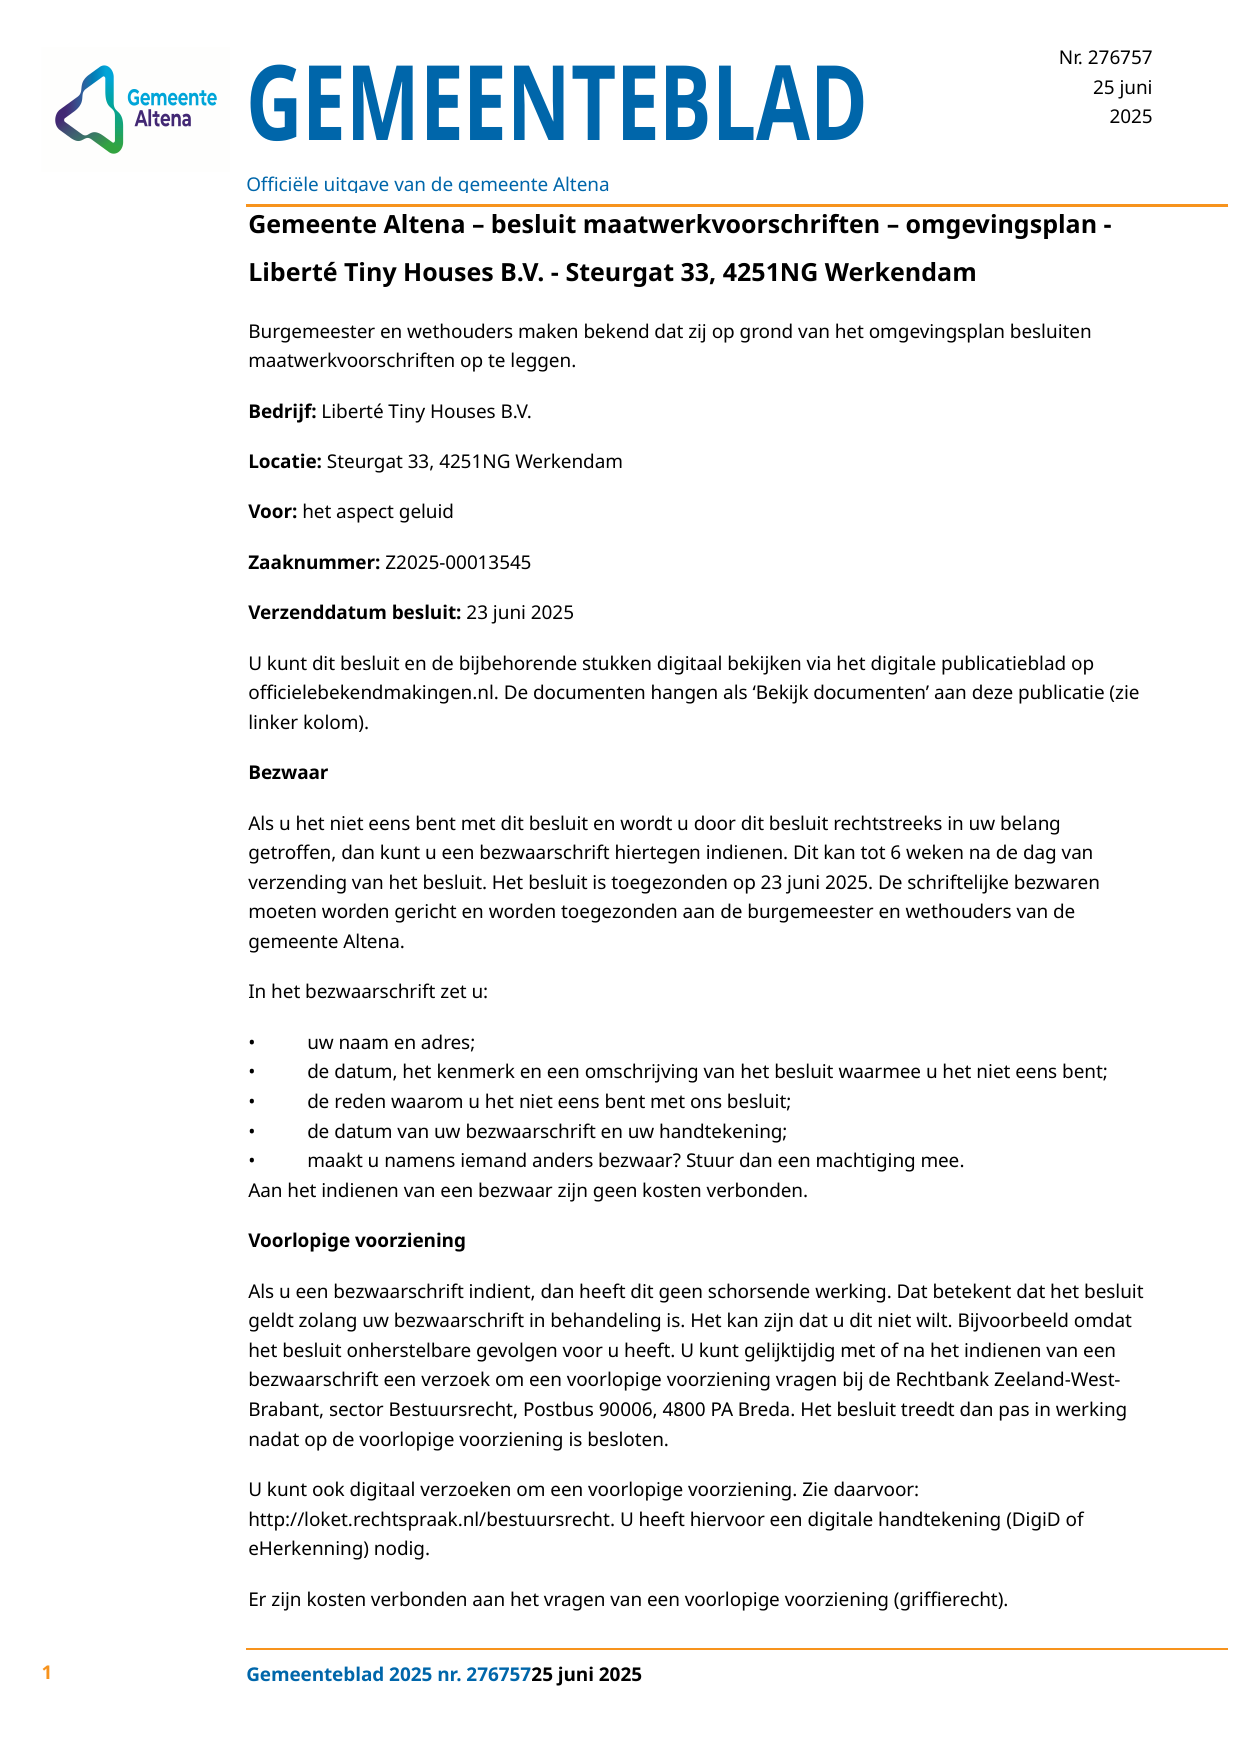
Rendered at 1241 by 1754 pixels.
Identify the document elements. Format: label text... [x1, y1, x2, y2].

text Voorlopige voorziening [248, 1227, 1152, 1253]
text Locatie: Steurgat 33, 4251NG Werkendam [248, 448, 1152, 474]
list de reden waarom u het niet eens bent met ons besluit; [248, 1088, 1152, 1114]
text Aan het indienen van een bezwaar zijn geen kosten verbonden. [248, 1177, 1152, 1203]
text Als u het niet eens bent met dit besluit en wordt u door dit besluit rechtstreeks in uw belang getroffen, dan kunt u een bezwaarschrift hiertegen indienen. Dit kan tot 6 weken na de dag van verzending van het besluit. Het besluit is toegezonden op 23 juni 2025. De schriftelijke bezwaren moeten worden gericht en worden toegezonden aan de burgemeester en wethouders van de gemeente Altena. [248, 810, 1152, 954]
text U kunt dit besluit en de bijbehorende stukken digitaal bekijken via het digitale publicatieblad op officielebekendmakingen.nl. De documenten hangen als ‘Bekijk documenten’ aan deze publicatie (zie linker kolom). [248, 650, 1152, 735]
picture [41, 47, 231, 172]
text Verzenddatum besluit: 23 juni 2025 [248, 599, 1152, 625]
text U kunt ook digitaal verzoeken om een voorlopige voorziening. Zie daarvoor: http://loket.rechtspraak.nl/bestuursrecht. U heeft hiervoor een digitale handtekening (DigiD of eHerkenning) nodig. [248, 1476, 1152, 1561]
text Zaaknummer: Z2025-00013545 [248, 549, 1152, 575]
text Bedrijf: Liberté Tiny Houses B.V. [248, 398, 1152, 424]
list uw naam en adres; [248, 1029, 1152, 1055]
text Er zijn kosten verbonden aan het vragen van een voorlopige voorziening (griffierecht). [248, 1586, 1152, 1612]
list de datum, het kenmerk en een omschrijving van het besluit waarmee u het niet eens bent; [248, 1059, 1152, 1084]
list maakt u namens iemand anders bezwaar? Stuur dan een machtiging mee. [248, 1147, 1152, 1173]
text Burgemeester en wethouders maken bekend dat zij op grond van het omgevingsplan besluiten maatwerkvoorschriften op te leggen. [248, 318, 1152, 373]
text Bezwaar [248, 759, 1152, 785]
text Als u een bezwaarschrift indient, dan heeft dit geen schorsende werking. Dat betekent dat het besluit geldt zolang uw bezwaarschrift in behandeling is. Het kan zijn dat u dit niet wilt. Bijvoorbeeld omdat het besluit onherstelbare gevolgen voor u heeft. U kunt gelijktijdig met of na het indienen van een bezwaarschrift een verzoek om een voorlopige voorziening vragen bij de Rechtbank Zeeland-West-Brabant, sector Bestuursrecht, Postbus 90006, 4800 PA Breda. Het besluit treedt dan pas in werking nadat op de voorlopige voorziening is besloten. [248, 1278, 1152, 1452]
text In het bezwaarschrift zet u: [248, 979, 1152, 1004]
text Voor: het aspect geluid [248, 499, 1152, 524]
text Gemeente Altena – besluit maatwerkvoorschriften – omgevingsplan - Liberté Tiny Houses B.V. - Steurgat 33, 4251NG Werkendam [248, 207, 1152, 288]
list de datum van uw bezwaarschrift en uw handtekening; [248, 1118, 1152, 1144]
